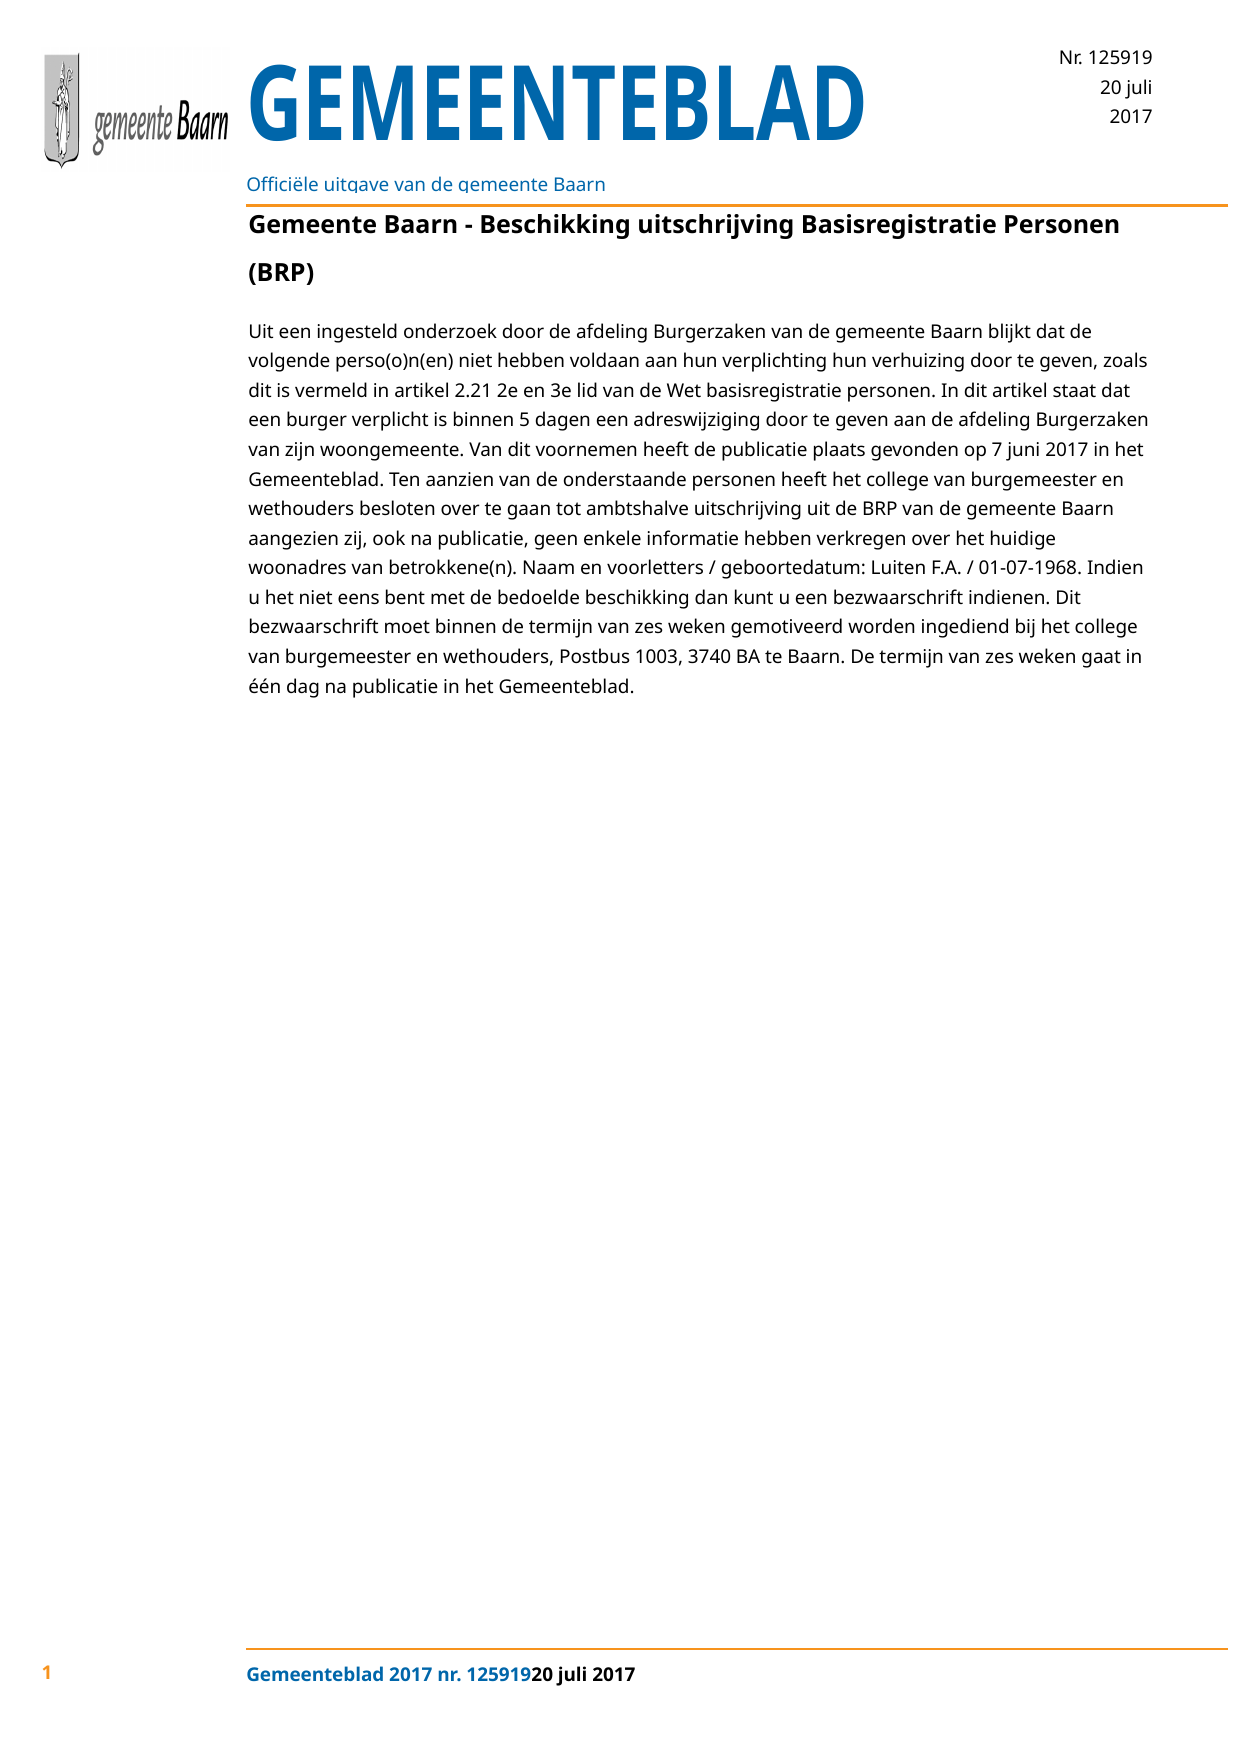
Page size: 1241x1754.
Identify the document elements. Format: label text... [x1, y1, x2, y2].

picture [41, 47, 231, 172]
text Uit een ingesteld onderzoek door de afdeling Burgerzaken van de gemeente Baarn blijkt dat de volgende perso(o)n(en) niet hebben voldaan aan hun verplichting hun verhuizing door te geven, zoals dit is vermeld in artikel 2.21 2e en 3e lid van de Wet basisregistratie personen. In dit artikel staat dat een burger verplicht is binnen 5 dagen een adreswijziging door te geven aan de afdeling Burgerzaken van zijn woongemeente. Van dit voornemen heeft de publicatie plaats gevonden op 7 juni 2017 in het Gemeenteblad. Ten aanzien van de onderstaande personen heeft het college van burgemeester en wethouders besloten over te gaan tot ambtshalve uitschrijving uit de BRP van de gemeente Baarn aangezien zij, ook na publicatie, geen enkele informatie hebben verkregen over het huidige woonadres van betrokkene(n). Naam en voorletters / geboortedatum: Luiten F.A. / 01-07-1968. Indien u het niet eens bent met de bedoelde beschikking dan kunt u een bezwaarschrift indienen. Dit bezwaarschrift moet binnen de termijn van zes weken gemotiveerd worden ingediend bij het college van burgemeester en wethouders, Postbus 1003, 3740 BA te Baarn. De termijn van zes weken gaat in één dag na publicatie in het Gemeenteblad. [248, 318, 1152, 699]
text Gemeente Baarn - Beschikking uitschrijving Basisregistratie Personen (BRP) [248, 207, 1152, 288]
